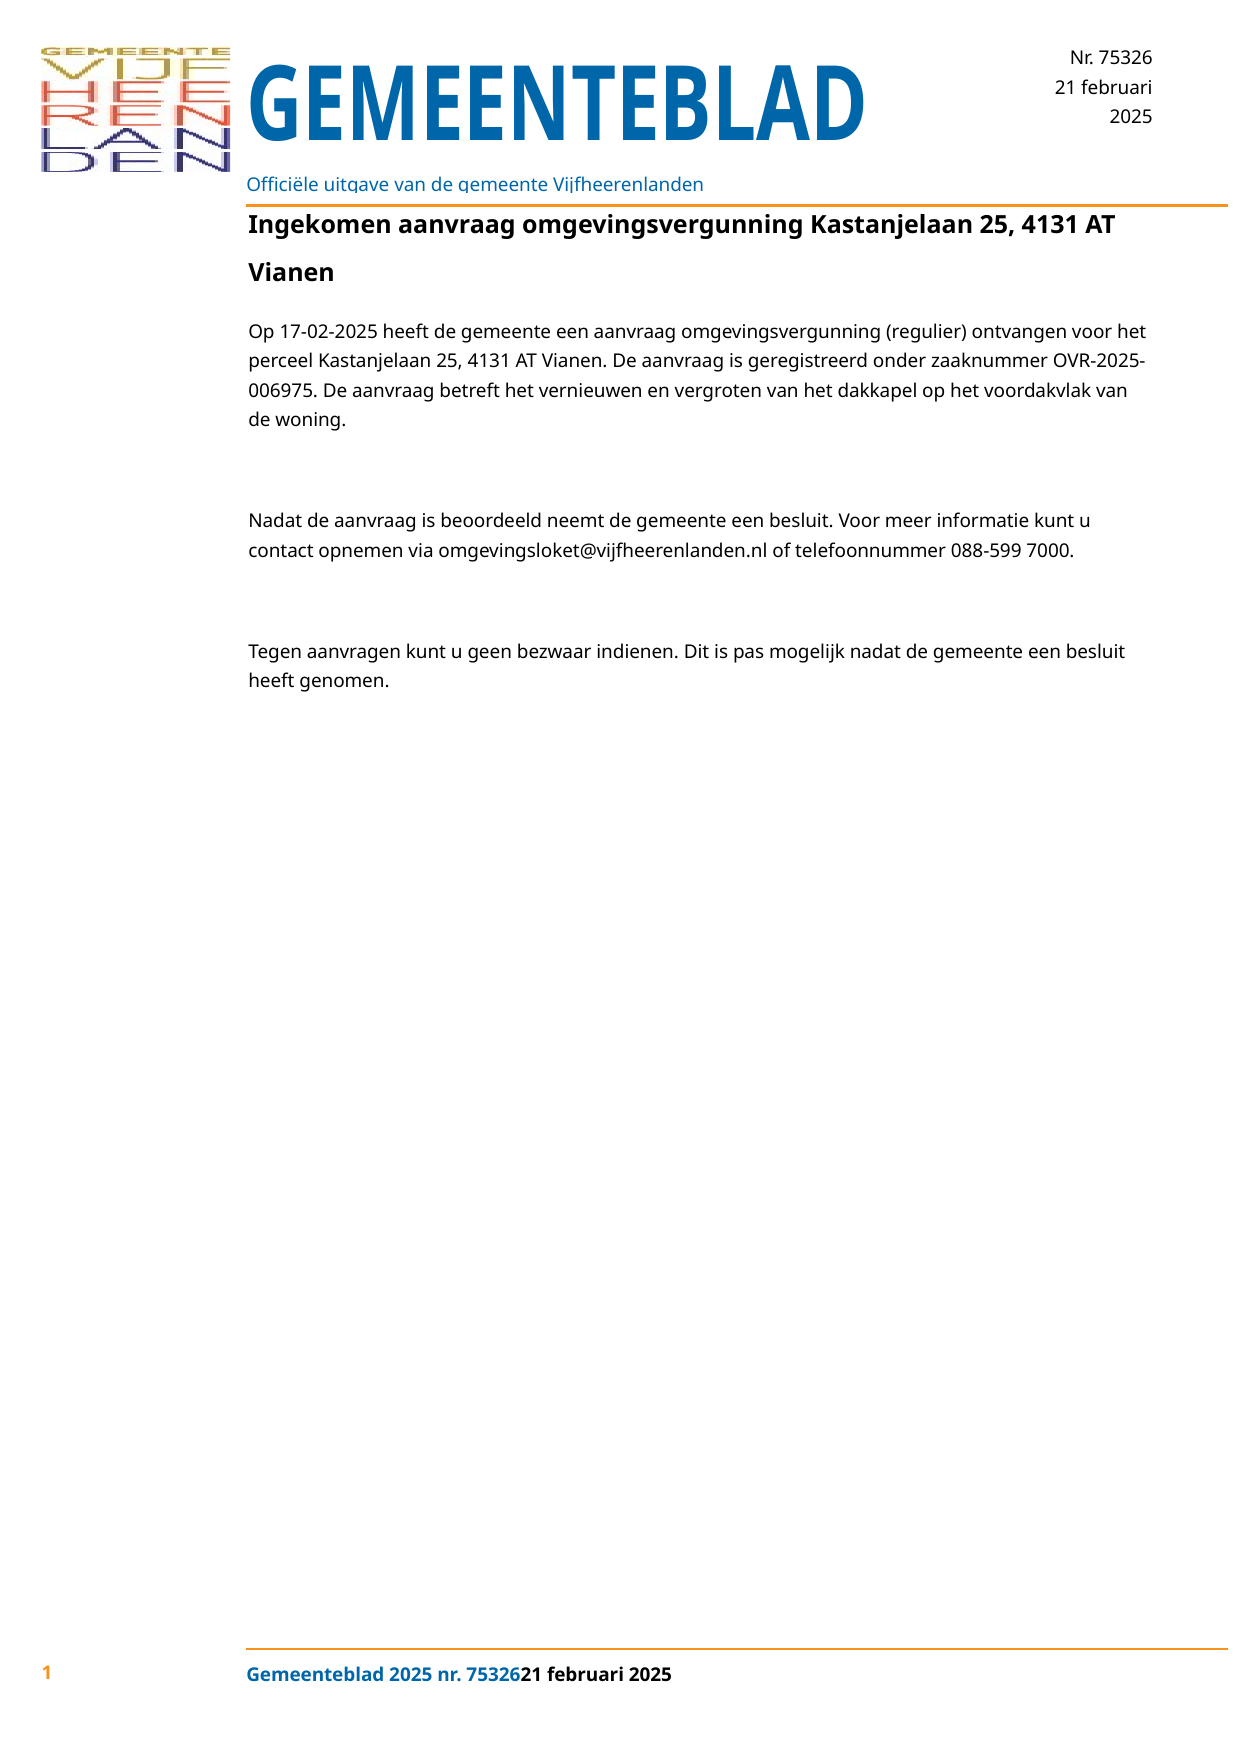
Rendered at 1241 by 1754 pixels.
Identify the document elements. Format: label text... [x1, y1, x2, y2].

text Op 17-02-2025 heeft de gemeente een aanvraag omgevingsvergunning (regulier) ontvangen voor het perceel Kastanjelaan 25, 4131 AT Vianen. De aanvraag is geregistreerd onder zaaknummer OVR-2025-006975. De aanvraag betreft het vernieuwen en vergroten van het dakkapel op het voordakvlak van de woning. [248, 318, 1152, 432]
text Tegen aanvragen kunt u geen bezwaar indienen. Dit is pas mogelijk nadat de gemeente een besluit heeft genomen. [248, 638, 1152, 693]
text Nadat de aanvraag is beoordeeld neemt de gemeente een besluit. Voor meer informatie kunt u contact opnemen via omgevingsloket@vijfheerenlanden.nl of telefoonnummer 088-599 7000. [248, 507, 1152, 563]
picture [41, 47, 231, 172]
text Ingekomen aanvraag omgevingsvergunning Kastanjelaan 25, 4131 AT Vianen [248, 207, 1152, 288]
